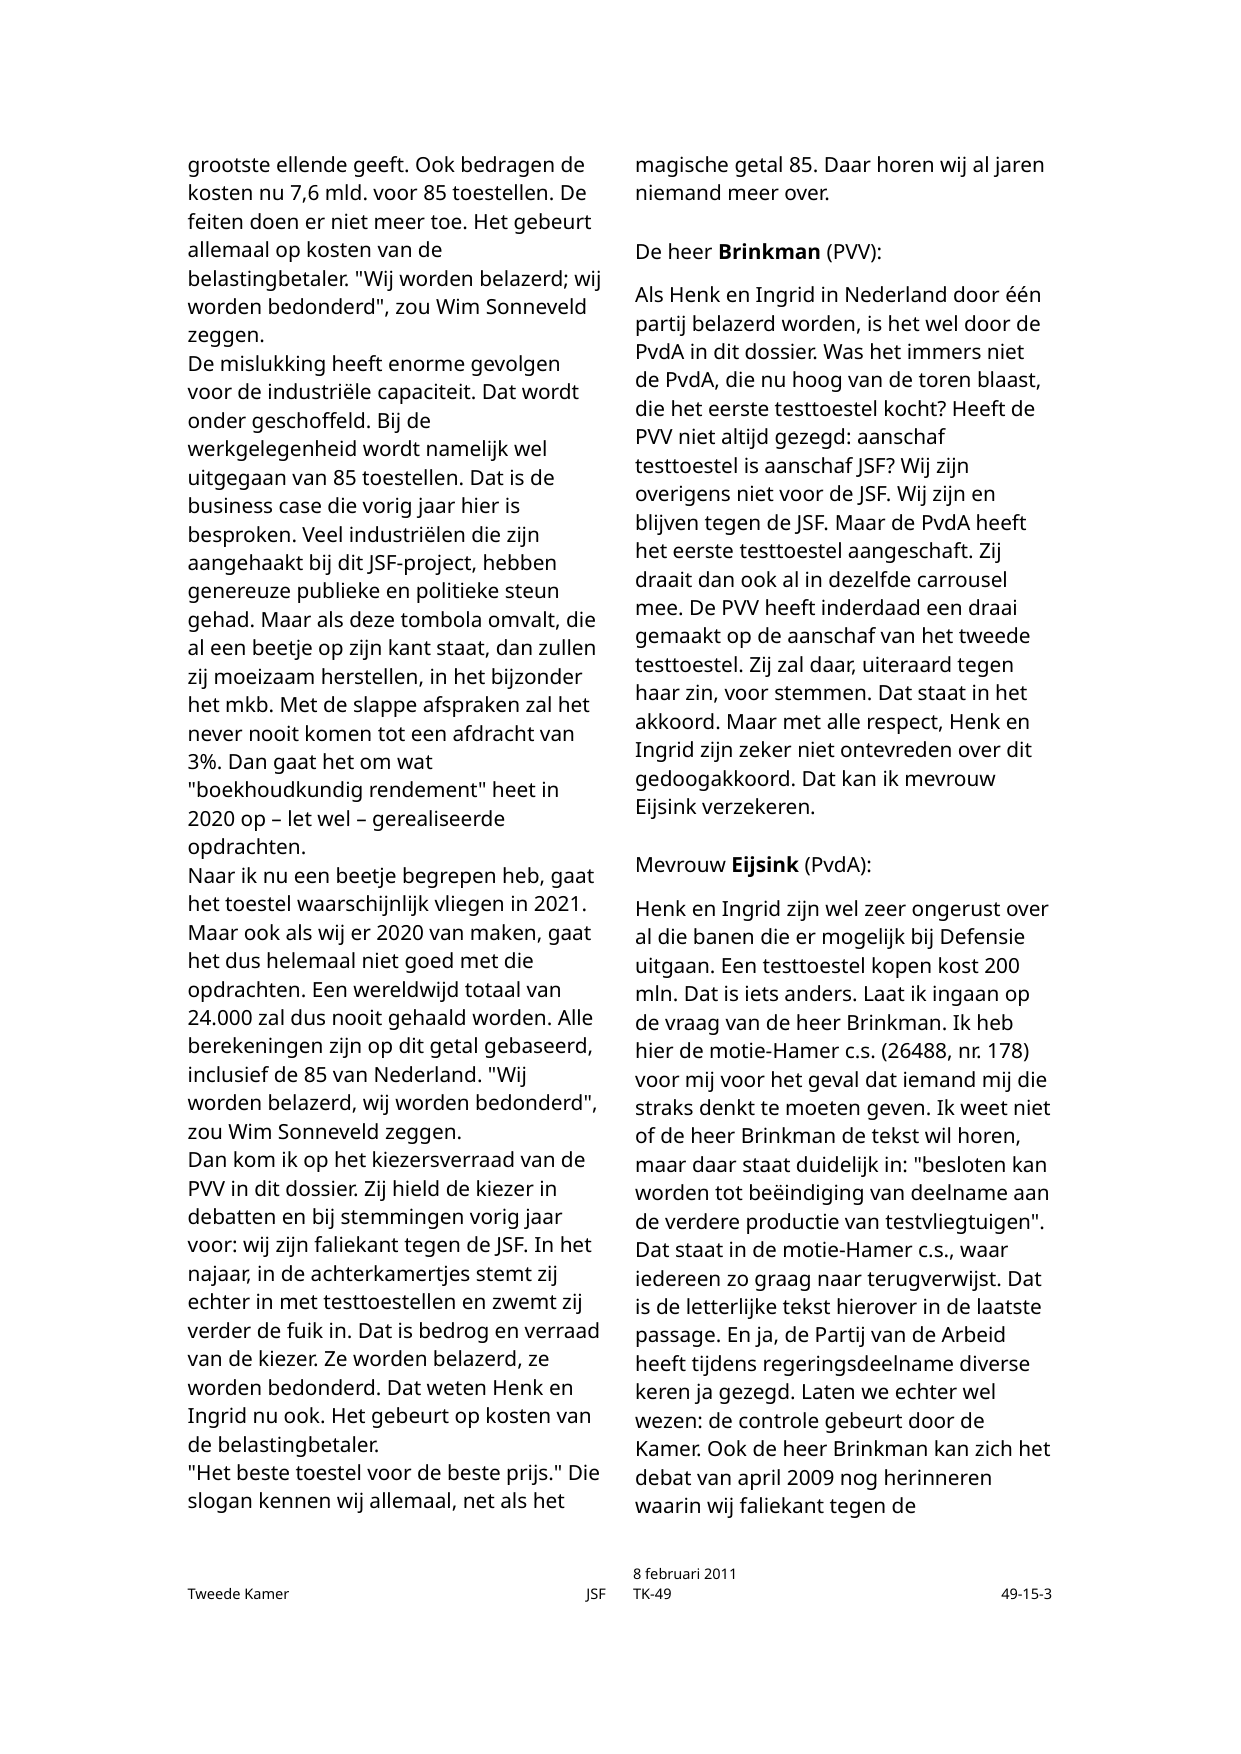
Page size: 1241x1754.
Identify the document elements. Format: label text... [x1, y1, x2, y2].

text Als Henk en Ingrid in Nederland door één partij belazerd worden, is het wel door de PvdA in dit dossier. Was het immers niet de PvdA, die nu hoog van de toren blaast, die het eerste testtoestel kocht? Heeft de PVV niet altijd gezegd: aanschaf testtoestel is aanschaf JSF? Wij zijn overigens niet voor de JSF. Wij zijn en blijven tegen de JSF. Maar de PvdA heeft het eerste testtoestel aangeschaft. Zij draait dan ook al in dezelfde carrousel mee. De PVV heeft inderdaad een draai gemaakt op de aanschaf van het tweede testtoestel. Zij zal daar, uiteraard tegen haar zin, voor stemmen. Dat staat in het akkoord. Maar met alle respect, Henk en Ingrid zijn zeker niet ontevreden over dit gedoogakkoord. Dat kan ik mevrouw Eijsink verzekeren. [635, 280, 1053, 821]
text Dan kom ik op het kiezersverraad van de PVV in dit dossier. Zij hield de kiezer in debatten en bij stemmingen vorig jaar voor: wij zijn faliekant tegen de JSF. In het najaar, in de achterkamertjes stemt zij echter in met testtoestellen en zwemt zij verder de fuik in. Dat is bedrog en verraad van de kiezer. Ze worden belazerd, ze worden bedonderd. Dat weten Henk en Ingrid nu ook. Het gebeurt op kosten van de belastingbetaler. [187, 1145, 605, 1458]
text Henk en Ingrid zijn wel zeer ongerust over al die banen die er mogelijk bij Defensie uitgaan. Een testtoestel kopen kost 200 mln. Dat is iets anders. Laat ik ingaan op de vraag van de heer Brinkman. Ik heb hier de motie-Hamer c.s. (26488, nr. 178) voor mij voor het geval dat iemand mij die straks denkt te moeten geven. Ik weet niet of de heer Brinkman de tekst wil horen, maar daar staat duidelijk in: "besloten kan worden tot beëindiging van deelname aan de verdere productie van testvliegtuigen". Dat staat in de motie-Hamer c.s., waar iedereen zo graag naar terugverwijst. Dat is de letterlijke tekst hierover in de laatste passage. En ja, de Partij van de Arbeid heeft tijdens regeringsdeelname diverse keren ja gezegd. Laten we echter wel wezen: de controle gebeurt door de Kamer. Ook de heer Brinkman kan zich het debat van april 2009 nog herinneren waarin wij faliekant tegen de [635, 894, 1053, 1520]
text magische getal 85. Daar horen wij al jaren niemand meer over. [635, 150, 1053, 207]
text Mevrouw Eijsink (PvdA): [635, 851, 1053, 879]
text grootste ellende geeft. Ook bedragen de kosten nu 7,6 mld. voor 85 toestellen. De feiten doen er niet meer toe. Het gebeurt allemaal op kosten van de belastingbetaler. "Wij worden belazerd; wij worden bedonderd", zou Wim Sonneveld zeggen. [187, 150, 605, 349]
text De heer Brinkman (PVV): [635, 237, 1053, 265]
text De mislukking heeft enorme gevolgen voor de industri‍ële capaciteit. Dat wordt onder geschoffeld. Bij de werkgelegenheid wordt namelijk wel uitgegaan van 85 toestellen. Dat is de business case die vorig jaar hier is besproken. Veel industriëlen die zijn aangehaakt bij dit JSF-project, hebben genereuze publieke en politieke steun gehad. Maar als deze tombola omvalt, die al een beetje op zijn kant staat, dan zullen zij moeizaam herstellen, in het bijzonder het mkb. Met de slappe afspraken zal het never nooit komen tot een afdracht van 3%. Dan gaat het om wat "boekhoudkundig rendement" heet in 2020 op – let wel – gerealiseerde opdrachten. [187, 349, 605, 861]
text "Het beste toestel voor de beste prijs." Die slogan kennen wij allemaal, net als het [187, 1458, 605, 1515]
text Naar ik nu een beetje begrepen heb, gaat het toestel waarschijnlijk vliegen in 2021. Maar ook als wij er 2020 van maken, gaat het dus helemaal niet goed met die opdrachten. Een wereldwijd totaal van 24.000 zal dus nooit gehaald worden. Alle berekeningen zijn op dit getal gebaseerd, inclusief de 85 van Nederland. "Wij worden belazerd, wij worden bedonderd", zou Wim Sonneveld zeggen. [187, 861, 605, 1145]
